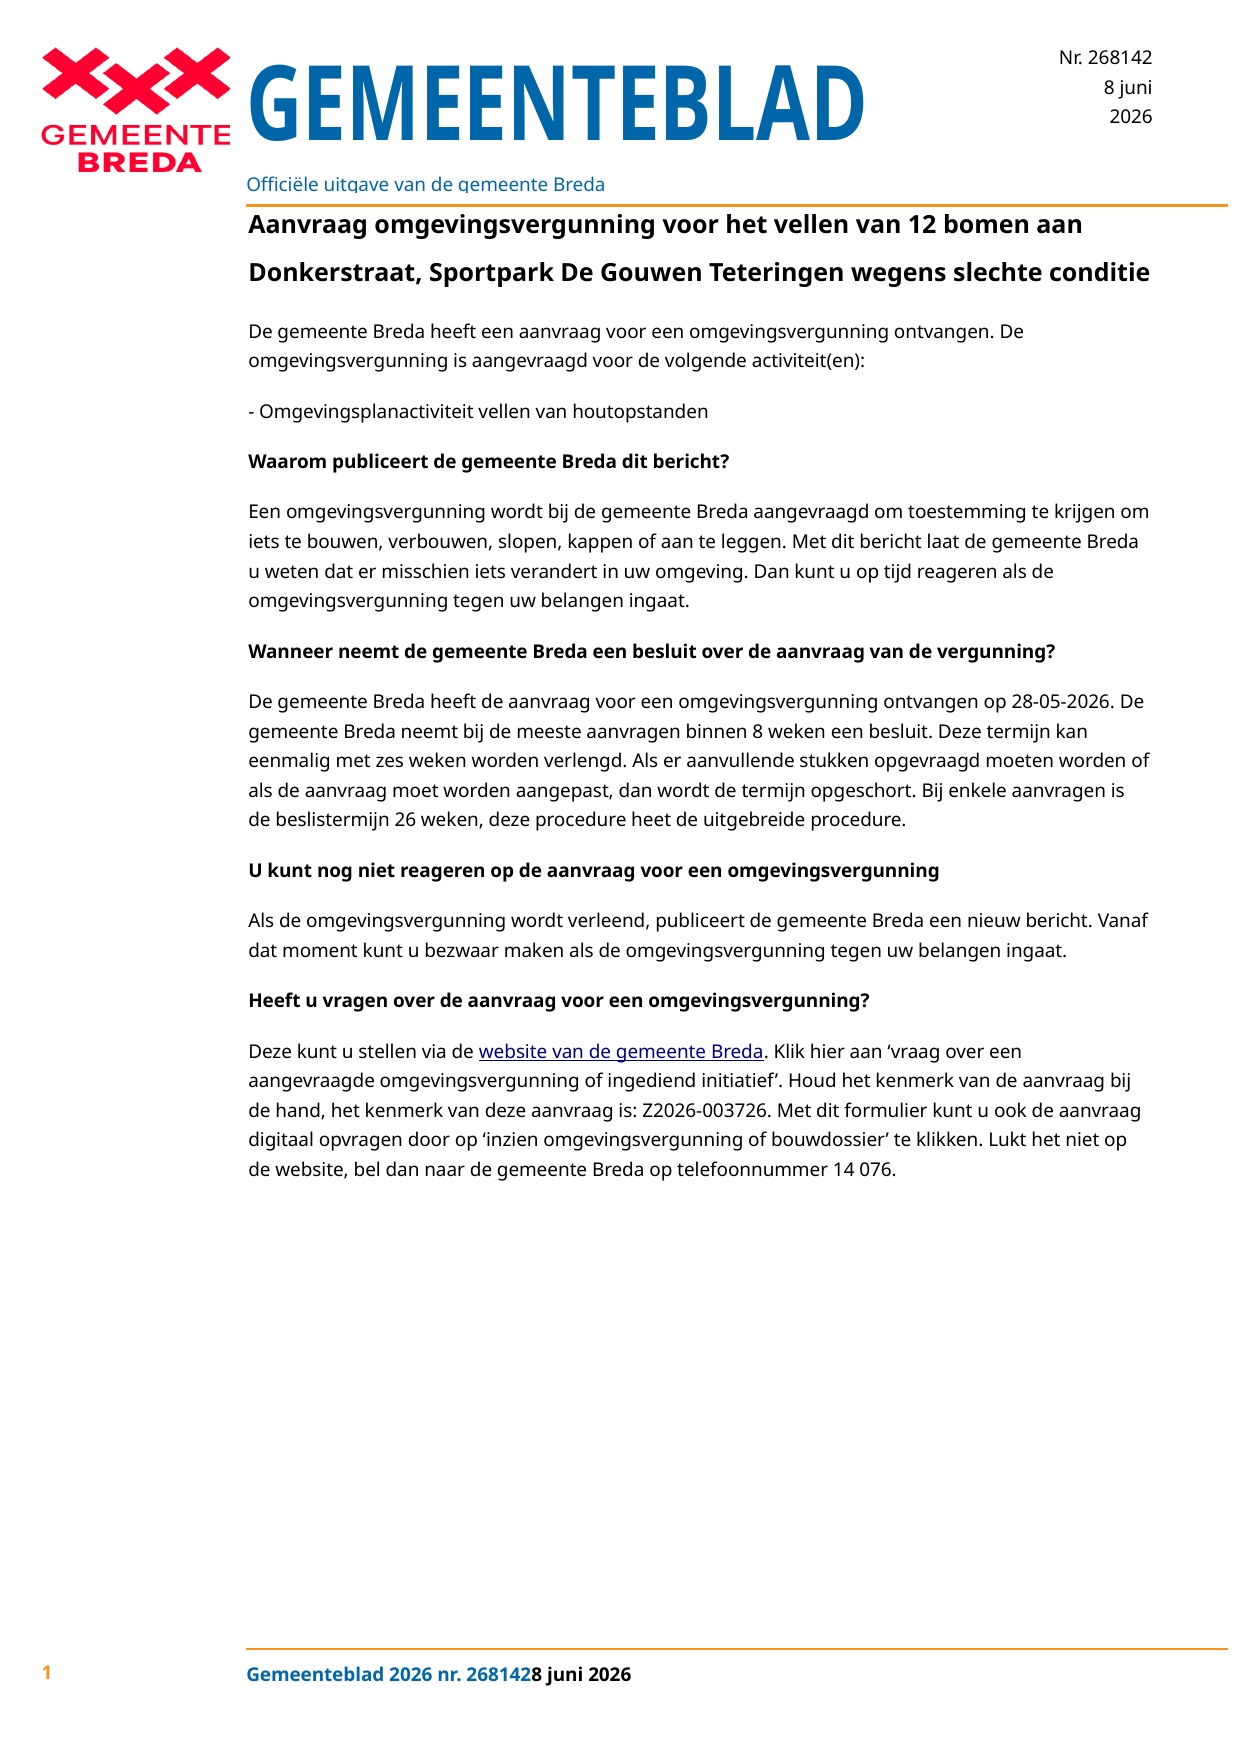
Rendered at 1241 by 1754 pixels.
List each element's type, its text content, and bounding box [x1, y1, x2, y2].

text Een omgevingsvergunning wordt bij de gemeente Breda aangevraagd om toestemming te krijgen om iets te bouwen, verbouwen, slopen, kappen of aan te leggen. Met dit bericht laat de gemeente Breda u weten dat er misschien iets verandert in uw omgeving. Dan kunt u op tijd reageren als de omgevingsvergunning tegen uw belangen ingaat. [248, 499, 1152, 613]
text Als de omgevingsvergunning wordt verleend, publiceert de gemeente Breda een nieuw bericht. Vanaf dat moment kunt u bezwaar maken als de omgevingsvergunning tegen uw belangen ingaat. [248, 907, 1152, 963]
text De gemeente Breda heeft een aanvraag voor een omgevingsvergunning ontvangen. De omgevingsvergunning is aangevraagd voor de volgende activiteit(en): [248, 318, 1152, 373]
text Aanvraag omgevingsvergunning voor het vellen van 12 bomen aan Donkerstraat, Sportpark De Gouwen Teteringen wegens slechte conditie [248, 207, 1152, 288]
picture [41, 47, 231, 172]
text - Omgevingsplanactiviteit vellen van houtopstanden [248, 398, 1152, 424]
text Heeft u vragen over de aanvraag voor een omgevingsvergunning? [248, 987, 1152, 1013]
text Wanneer neemt de gemeente Breda een besluit over de aanvraag van de vergunning? [248, 638, 1152, 664]
text U kunt nog niet reageren op de aanvraag voor een omgevingsvergunning [248, 857, 1152, 883]
text De gemeente Breda heeft de aanvraag voor een omgevingsvergunning ontvangen op 28-05-2026. De gemeente Breda neemt bij de meeste aanvragen binnen 8 weken een besluit. Deze termijn kan eenmalig met zes weken worden verlengd. Als er aanvullende stukken opgevraagd moeten worden of als de aanvraag moet worden aangepast, dan wordt de termijn opgeschort. Bij enkele aanvragen is de beslistermijn 26 weken, deze procedure heet de uitgebreide procedure. [248, 688, 1152, 832]
text Waarom publiceert de gemeente Breda dit bericht? [248, 448, 1152, 474]
text Deze kunt u stellen via de website van de gemeente Breda. Klik hier aan ‘vraag over een aangevraagde omgevingsvergunning of ingediend initiatief’. Houd het kenmerk van de aanvraag bij de hand, het kenmerk van deze aanvraag is: Z2026-003726. Met dit formulier kunt u ook de aanvraag digitaal opvragen door op ‘inzien omgevingsvergunning of bouwdossier’ te klikken. Lukt het niet op de website, bel dan naar de gemeente Breda op telefoonnummer 14 076. [248, 1038, 1152, 1182]
